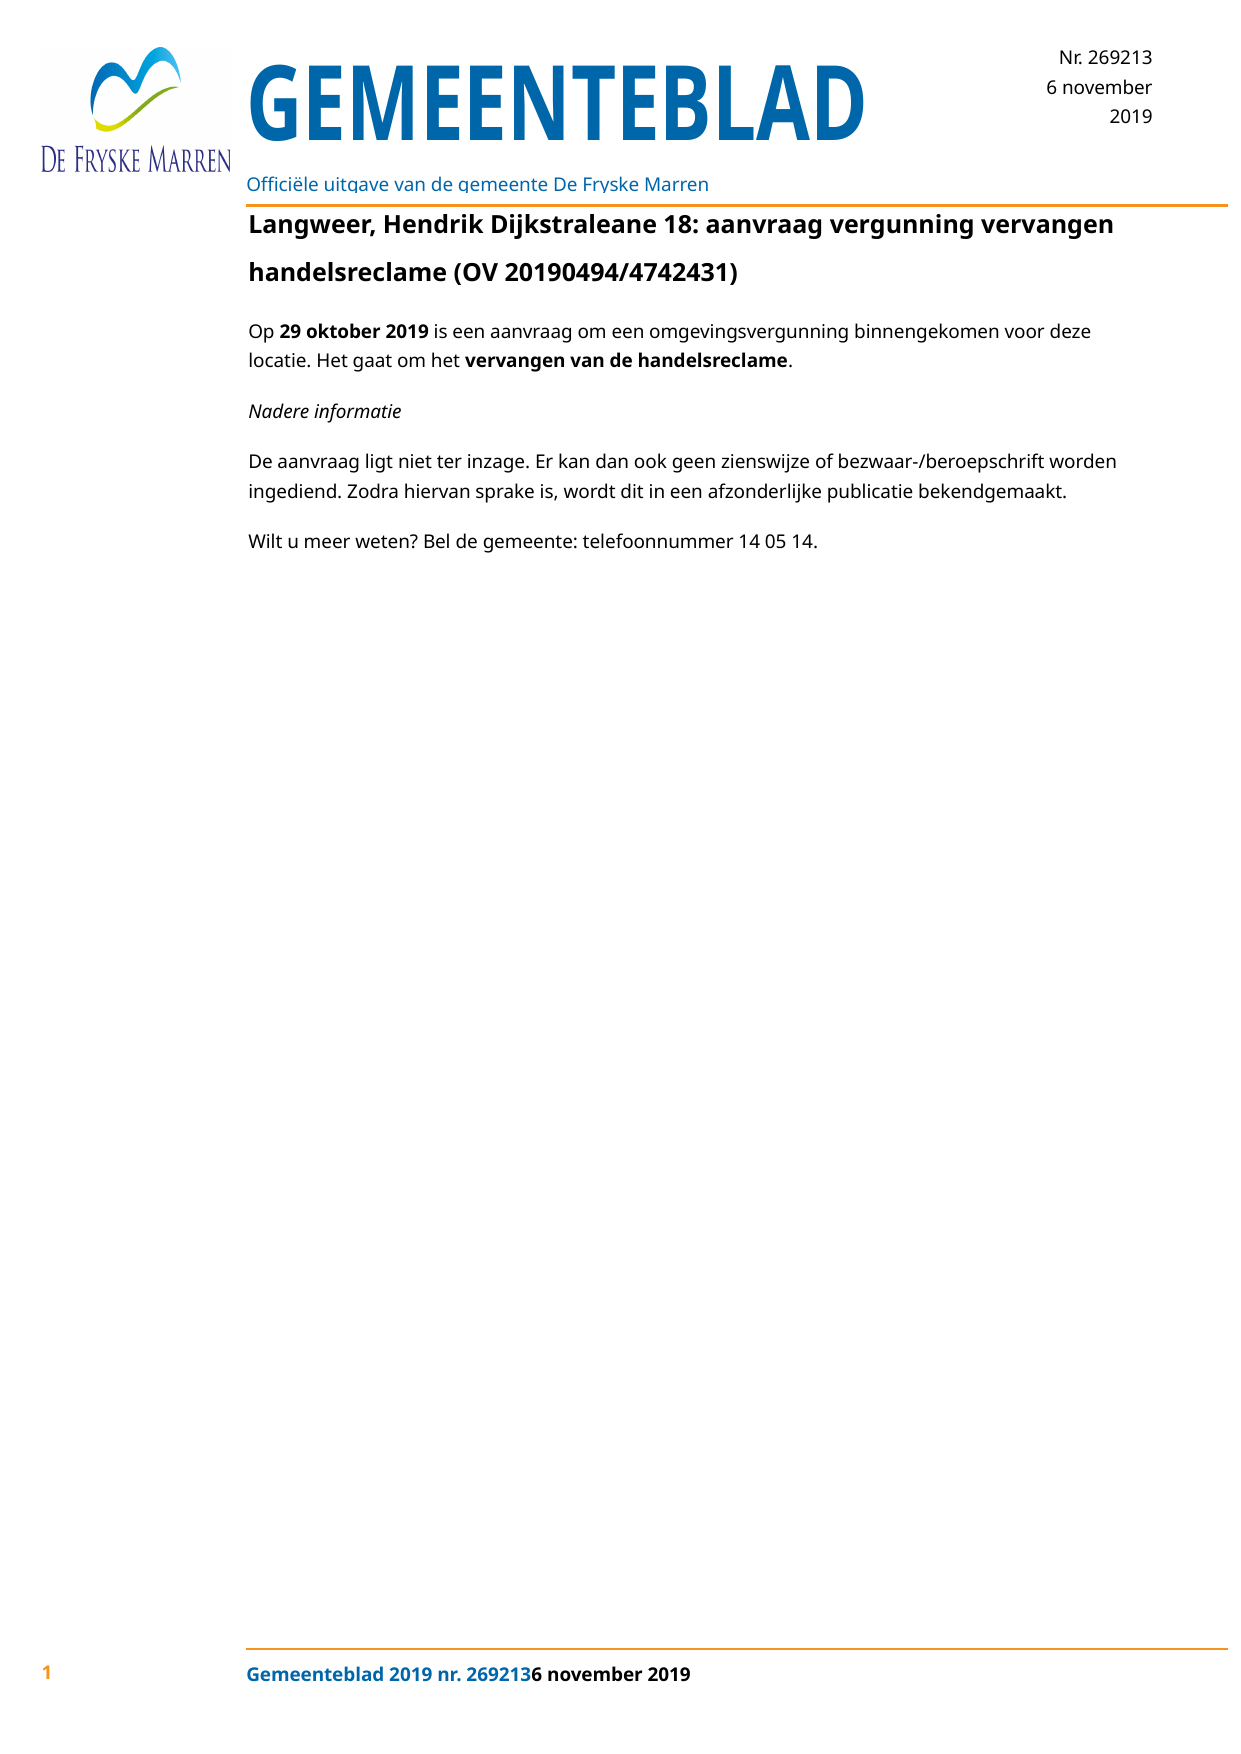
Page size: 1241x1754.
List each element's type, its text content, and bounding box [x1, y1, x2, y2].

picture [41, 47, 231, 172]
text Wilt u meer weten? Bel de gemeente: telefoonnummer 14 05 14. [248, 528, 1152, 554]
text De aanvraag ligt niet ter inzage. Er kan dan ook geen zienswijze of bezwaar-/beroepschrift worden ingediend. Zodra hiervan sprake is, wordt dit in een afzonderlijke publicatie bekendgemaakt. [248, 448, 1152, 504]
text Langweer, Hendrik Dijkstraleane 18: aanvraag vergunning vervangen handelsreclame (OV 20190494/4742431) [248, 207, 1152, 288]
text Nadere informatie [248, 398, 1152, 424]
text Op 29 oktober 2019 is een aanvraag om een omgevingsvergunning binnengekomen voor deze locatie. Het gaat om het vervangen van de handelsreclame. [248, 318, 1152, 373]
